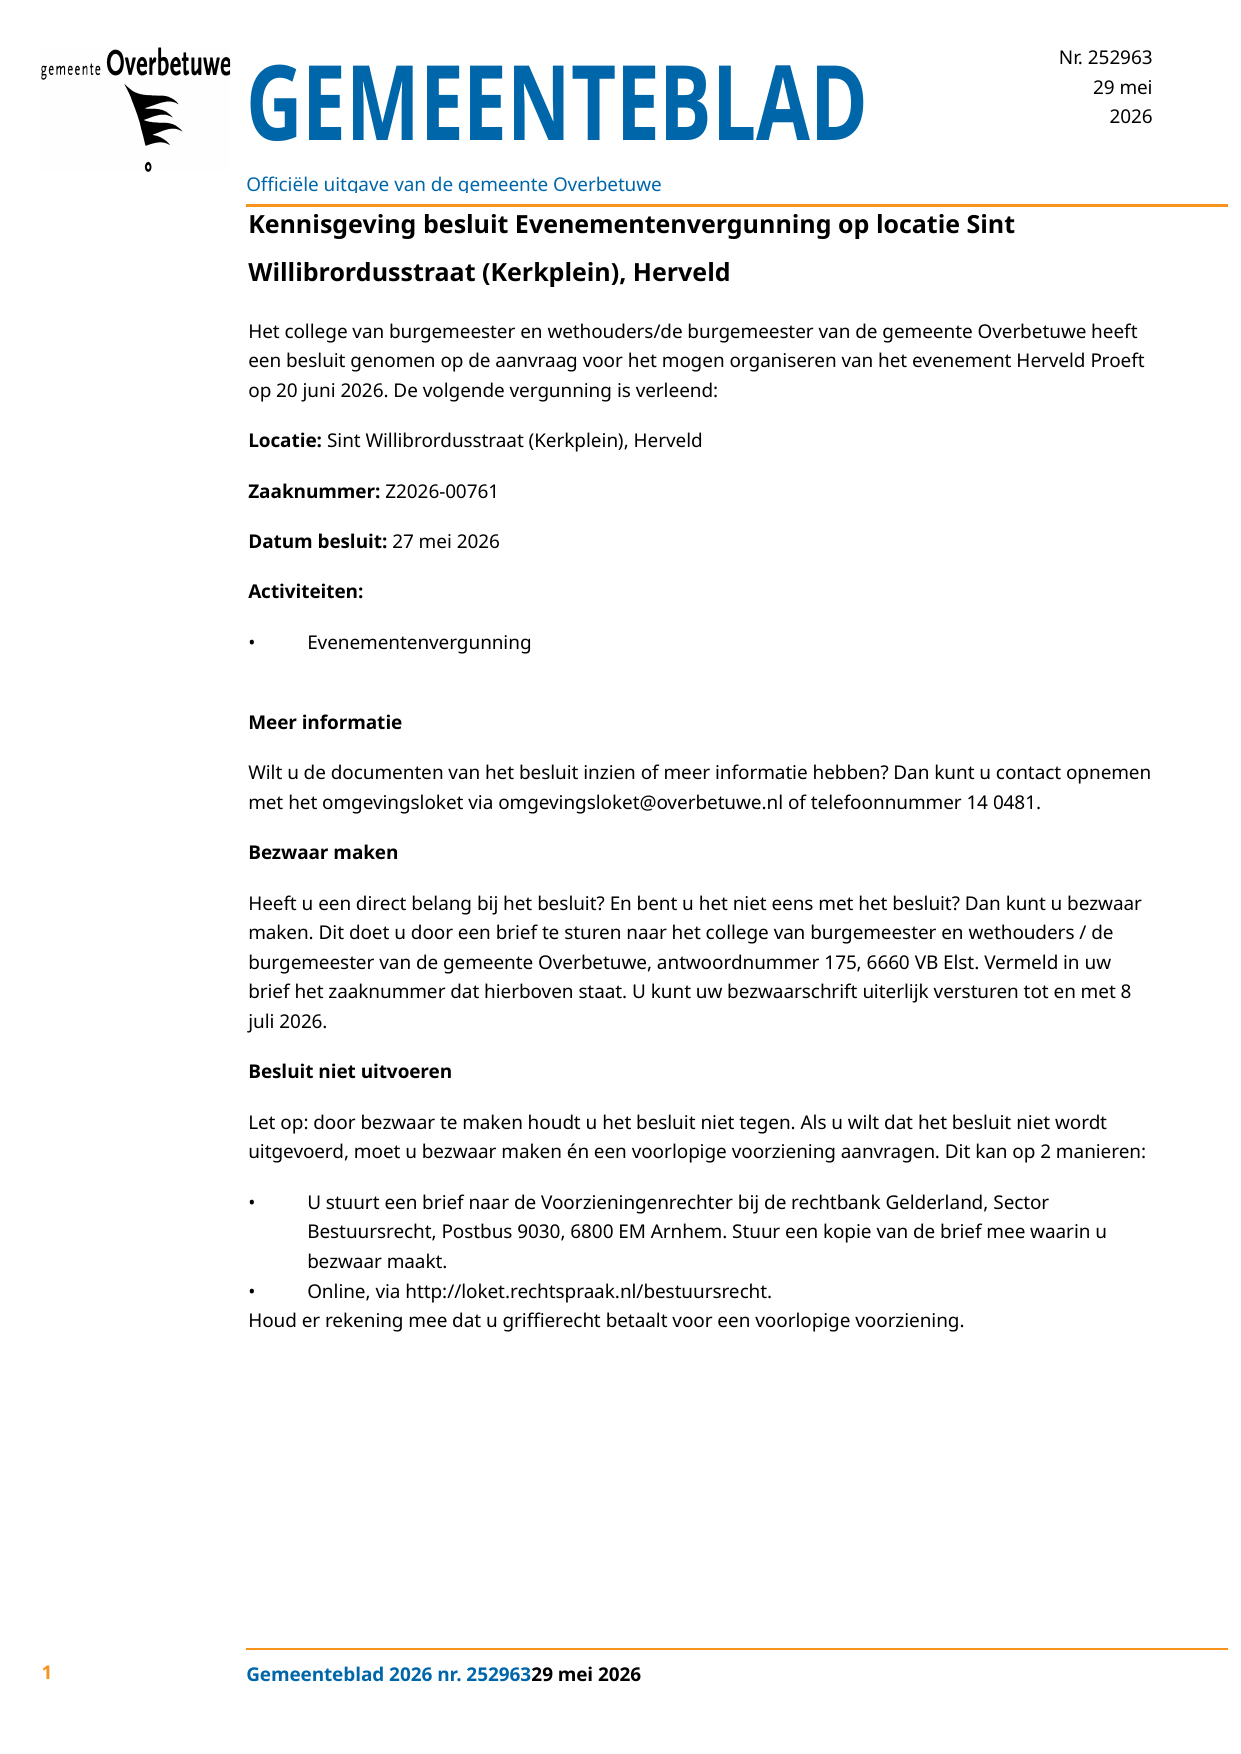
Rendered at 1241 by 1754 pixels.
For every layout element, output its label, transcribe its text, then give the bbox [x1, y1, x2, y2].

text Let op: door bezwaar te maken houdt u het besluit niet tegen. Als u wilt dat het besluit niet wordt uitgevoerd, moet u bezwaar maken én een voorlopige voorziening aanvragen. Dit kan op 2 manieren: [248, 1109, 1152, 1164]
text Het college van burgemeester en wethouders/de burgemeester van de gemeente Overbetuwe heeft een besluit genomen op de aanvraag voor het mogen organiseren van het evenement Herveld Proeft op 20 juni 2026. De volgende vergunning is verleend: [248, 318, 1152, 403]
text Zaaknummer: Z2026-00761 [248, 478, 1152, 504]
list U stuurt een brief naar de Voorzieningenrechter bij de rechtbank Gelderland, Sector Bestuursrecht, Postbus 9030, 6800 EM Arnhem. Stuur een kopie van de brief mee waarin u bezwaar maakt. [248, 1189, 1152, 1274]
list Evenementenvergunning [248, 629, 1152, 655]
text Datum besluit: 27 mei 2026 [248, 528, 1152, 554]
text Wilt u de documenten van het besluit inzien of meer informatie hebben? Dan kunt u contact opnemen met het omgevingsloket via omgevingsloket@overbetuwe.nl of telefoonnummer 14 0481. [248, 759, 1152, 815]
text Kennisgeving besluit Evenementenvergunning op locatie Sint Willibrordusstraat (Kerkplein), Herveld [248, 207, 1152, 288]
picture [41, 47, 231, 172]
text Heeft u een direct belang bij het besluit? En bent u het niet eens met het besluit? Dan kunt u bezwaar maken. Dit doet u door een brief te sturen naar het college van burgemeester en wethouders / de burgemeester van de gemeente Overbetuwe, antwoordnummer 175, 6660 VB Elst. Vermeld in uw brief het zaaknummer dat hierboven staat. U kunt uw bezwaarschrift uiterlijk versturen tot en met 8 juli 2026. [248, 890, 1152, 1034]
text Activiteiten: [248, 579, 1152, 604]
text Besluit niet uitvoeren [248, 1059, 1152, 1084]
text Houd er rekening mee dat u griffierecht betaalt voor een voorlopige voorziening. [248, 1307, 1152, 1333]
list Online, via http://loket.rechtspraak.nl/bestuursrecht. [248, 1278, 1152, 1304]
text Bezwaar maken [248, 839, 1152, 865]
text Locatie: Sint Willibrordusstraat (Kerkplein), Herveld [248, 427, 1152, 453]
text Meer informatie [248, 709, 1152, 735]
